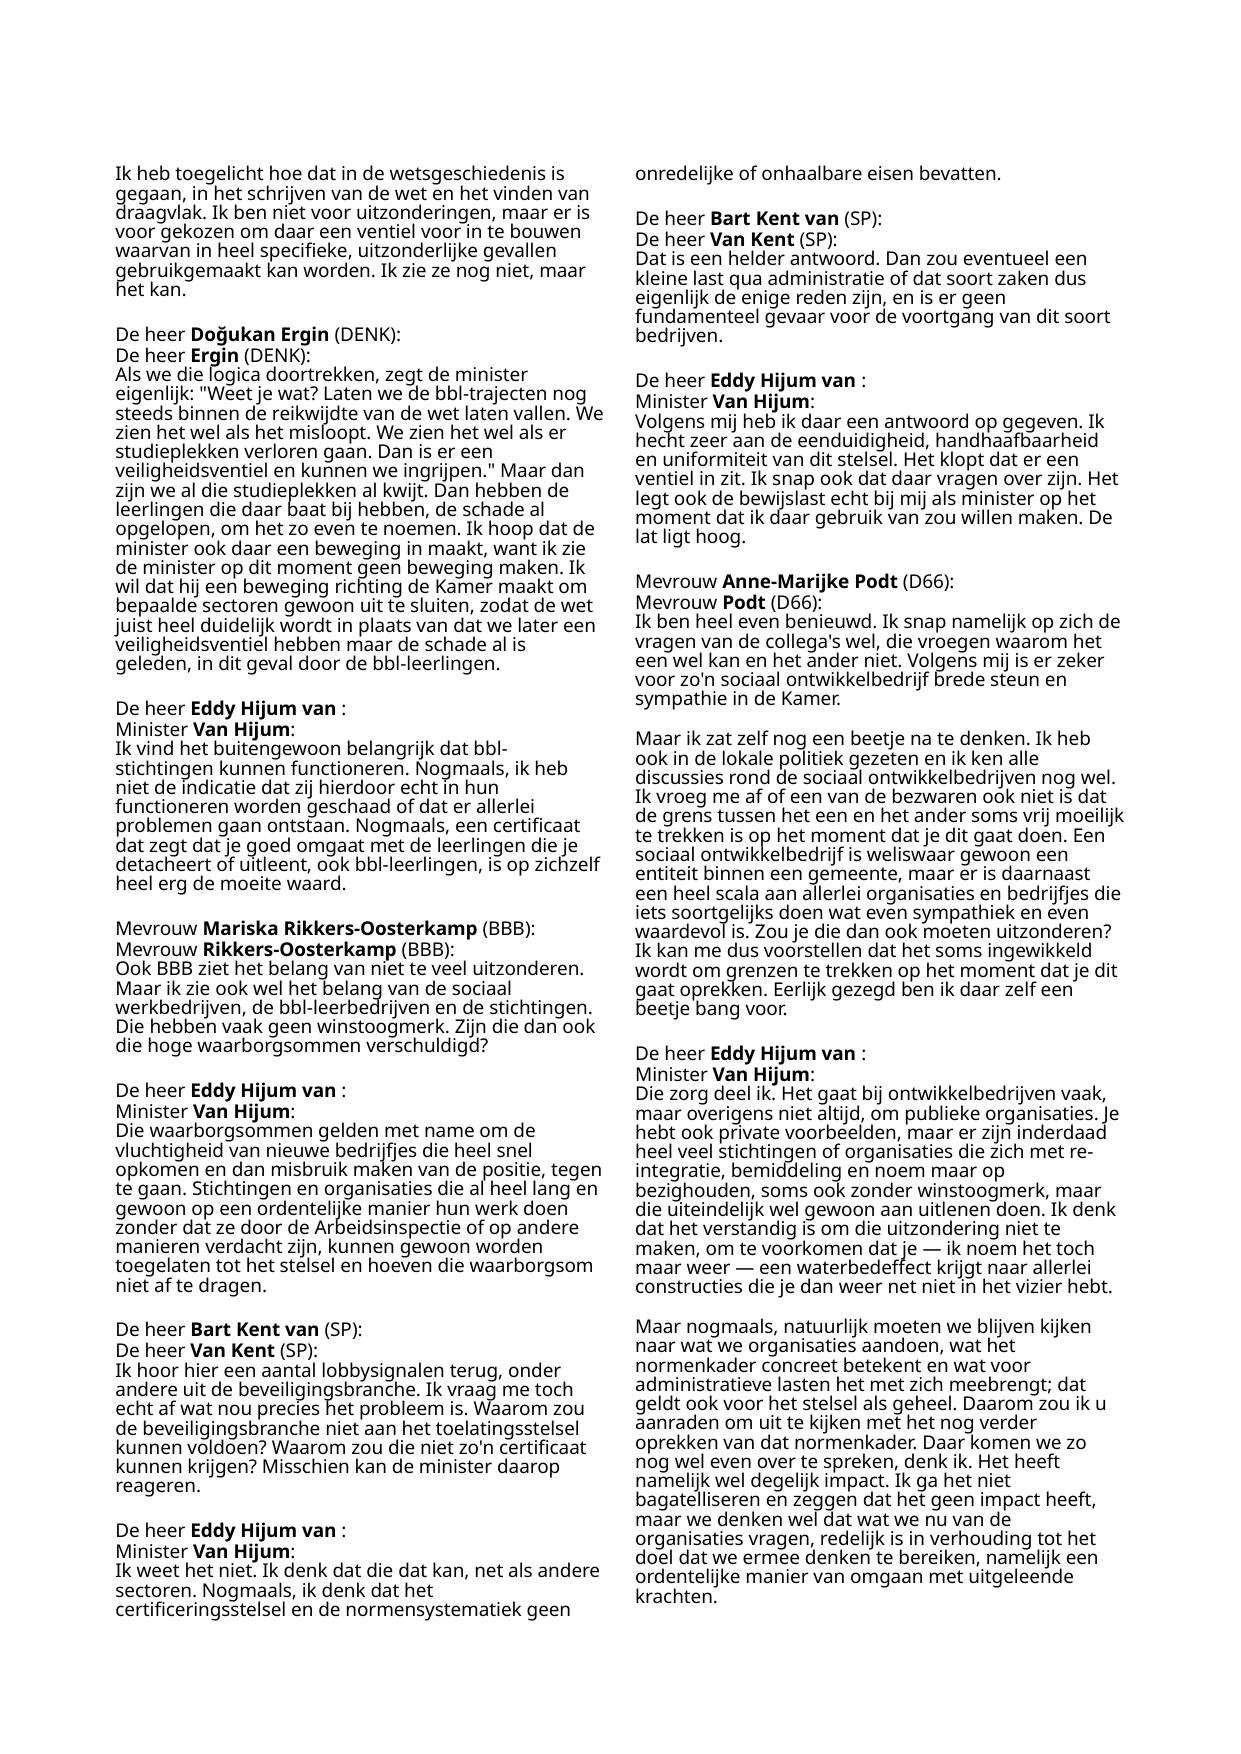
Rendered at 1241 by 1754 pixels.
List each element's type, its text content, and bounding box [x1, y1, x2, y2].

text De heer Ergin (DENK): [115, 347, 605, 366]
text Die waarborgsommen gelden met name om de vluchtigheid van nieuwe bedrijfjes die heel snel opkomen en dan misbruik maken van de positie, tegen te gaan. Stichtingen en organisaties die al heel lang en gewoon op een ordentelijke manier hun werk doen zonder dat ze door de Arbeidsinspectie of op andere manieren verdacht zijn, kunnen gewoon worden toegelaten tot het stelsel en hoeven die waarborgsom niet af te dragen. [115, 1122, 605, 1296]
text Dat is een helder antwoord. Dan zou eventueel een kleine last qua administratie of dat soort zaken dus eigenlijk de enige reden zijn, en is er geen fundamenteel gevaar voor de voortgang van dit soort bedrijven. [635, 250, 1125, 347]
text onredelijke of onhaalbare eisen bevatten. [635, 165, 1125, 184]
text De heer Doğukan Ergin (DENK): [115, 321, 605, 347]
text Mevrouw Anne-Marijke Podt (D66): [635, 568, 1125, 594]
text De heer Bart Kent van (SP): [115, 1317, 605, 1342]
text Ook BBB ziet het belang van niet te veel uitzonderen. Maar ik zie ook wel het belang van de sociaal werkbedrijven, de bbl-leerbedrijven en de stichtingen. Die hebben vaak geen winstoogmerk. Zijn die dan ook die hoge waarborgsommen verschuldigd? [115, 960, 605, 1057]
text De heer Van Kent (SP): [115, 1342, 605, 1362]
text De heer Van Kent (SP): [635, 231, 1125, 250]
text Minister Van Hijum: [115, 1543, 605, 1562]
text Ik vind het buitengewoon belangrijk dat bbl-stichtingen kunnen functioneren. Nogmaals, ik heb niet de indicatie dat zij hierdoor echt in hun functioneren worden geschaad of dat er allerlei problemen gaan ontstaan. Nogmaals, een certificaat dat zegt dat je goed omgaat met de leerlingen die je detacheert of uitleent, ook bbl-leerlingen, is op zichzelf heel erg de moeite waard. [115, 740, 605, 894]
text Ik heb toegelicht hoe dat in de wetsgeschiedenis is gegaan, in het schrijven van de wet en het vinden van draagvlak. Ik ben niet voor uitzonderingen, maar er is voor gekozen om daar een ventiel voor in te bouwen waarvan in heel specifieke, uitzonderlijke gevallen gebruikgemaakt kan worden. Ik zie ze nog niet, maar het kan. [115, 165, 605, 300]
text De heer Eddy Hijum van : [635, 1040, 1125, 1066]
text Ik ben heel even benieuwd. Ik snap namelijk op zich de vragen van de collega's wel, die vroegen waarom het een wel kan en het ander niet. Volgens mij is er zeker voor zo'n sociaal ontwikkelbedrijf brede steun en sympathie in de Kamer. [635, 613, 1125, 710]
text Ik weet het niet. Ik denk dat die dat kan, net als andere sectoren. Nogmaals, ik denk dat het certificeringsstelsel en de normensystematiek geen [115, 1562, 605, 1620]
text De heer Eddy Hijum van : [115, 1517, 605, 1543]
text Volgens mij heb ik daar een antwoord op gegeven. Ik hecht zeer aan de eenduidigheid, handhaafbaarheid en uniformiteit van dit stelsel. Het klopt dat er een ventiel in zit. Ik snap ook dat daar vragen over zijn. Het legt ook de bewijslast echt bij mij als minister op het moment dat ik daar gebruik van zou willen maken. De lat ligt hoog. [635, 413, 1125, 547]
text Ik hoor hier een aantal lobbysignalen terug, onder andere uit de beveiligingsbranche. Ik vraag me toch echt af wat nou precies het probleem is. Waarom zou de beveiligingsbranche niet aan het toelatingsstelsel kunnen voldoen? Waarom zou die niet zo'n certificaat kunnen krijgen? Misschien kan de minister daarop reageren. [115, 1362, 605, 1497]
text Minister Van Hijum: [115, 721, 605, 740]
text Als we die logica doortrekken, zegt de minister eigenlijk: "Weet je wat? Laten we de bbl-trajecten nog steeds binnen de reikwijdte van de wet laten vallen. We zien het wel als het misloopt. We zien het wel als er studieplekken verloren gaan. Dan is er een veiligheidsventiel en kunnen we ingrijpen." Maar dan zijn we al die studieplekken al kwijt. Dan hebben de leerlingen die daar baat bij hebben, de schade al opgelopen, om het zo even te noemen. Ik hoop dat de minister ook daar een beweging in maakt, want ik zie de minister op dit moment geen beweging maken. Ik wil dat hij een beweging richting de Kamer maakt om bepaalde sectoren gewoon uit te sluiten, zodat de wet juist heel duidelijk wordt in plaats van dat we later een veiligheidsventiel hebben maar de schade al is geleden, in dit geval door de bbl-leerlingen. [115, 366, 605, 674]
text Maar ik zat zelf nog een beetje na te denken. Ik heb ook in de lokale politiek gezeten en ik ken alle discussies rond de sociaal ontwikkelbedrijven nog wel. Ik vroeg me af of een van de bezwaren ook niet is dat de grens tussen het een en het ander soms vrij moeilijk te trekken is op het moment dat je dit gaat doen. Een sociaal ontwikkelbedrijf is weliswaar gewoon een entiteit binnen een gemeente, maar er is daarnaast een heel scala aan allerlei organisaties en bedrijfjes die iets soortgelijks doen wat even sympathiek en even waardevol is. Zou je die dan ook moeten uitzonderen? Ik kan me dus voorstellen dat het soms ingewikkeld wordt om grenzen te trekken op het moment dat je dit gaat oprekken. Eerlijk gezegd ben ik daar zelf een beetje bang voor. [635, 730, 1125, 1019]
text Minister Van Hijum: [635, 1066, 1125, 1085]
text De heer Eddy Hijum van : [115, 695, 605, 721]
text De heer Eddy Hijum van : [635, 368, 1125, 393]
text Mevrouw Podt (D66): [635, 594, 1125, 613]
text De heer Eddy Hijum van : [115, 1077, 605, 1103]
text Mevrouw Rikkers-Oosterkamp (BBB): [115, 941, 605, 960]
text Mevrouw Mariska Rikkers-Oosterkamp (BBB): [115, 915, 605, 941]
text De heer Bart Kent van (SP): [635, 205, 1125, 231]
text Maar nogmaals, natuurlijk moeten we blijven kijken naar wat we organisaties aandoen, wat het normenkader concreet betekent en wat voor administratieve lasten het met zich meebrengt; dat geldt ook voor het stelsel als geheel. Daarom zou ik u aanraden om uit te kijken met het nog verder oprekken van dat normenkader. Daar komen we zo nog wel even over te spreken, denk ik. Het heeft namelijk wel degelijk impact. Ik ga het niet bagatelliseren en zeggen dat het geen impact heeft, maar we denken wel dat wat we nu van de organisaties vragen, redelijk is in verhouding tot het doel dat we ermee denken te bereiken, namelijk een ordentelijke manier van omgaan met uitgeleende krachten. [635, 1318, 1125, 1607]
text Minister Van Hijum: [115, 1103, 605, 1122]
text Minister Van Hijum: [635, 393, 1125, 413]
text Die zorg deel ik. Het gaat bij ontwikkelbedrijven vaak, maar overigens niet altijd, om publieke organisaties. Je hebt ook private voorbeelden, maar er zijn inderdaad heel veel stichtingen of organisaties die zich met re-integratie, bemiddeling en noem maar op bezighouden, soms ook zonder winstoogmerk, maar die uiteindelijk wel gewoon aan uitlenen doen. Ik denk dat het verstandig is om die uitzondering niet te maken, om te voorkomen dat je — ik noem het toch maar weer — een waterbedeffect krijgt naar allerlei constructies die je dan weer net niet in het vizier hebt. [635, 1085, 1125, 1297]
